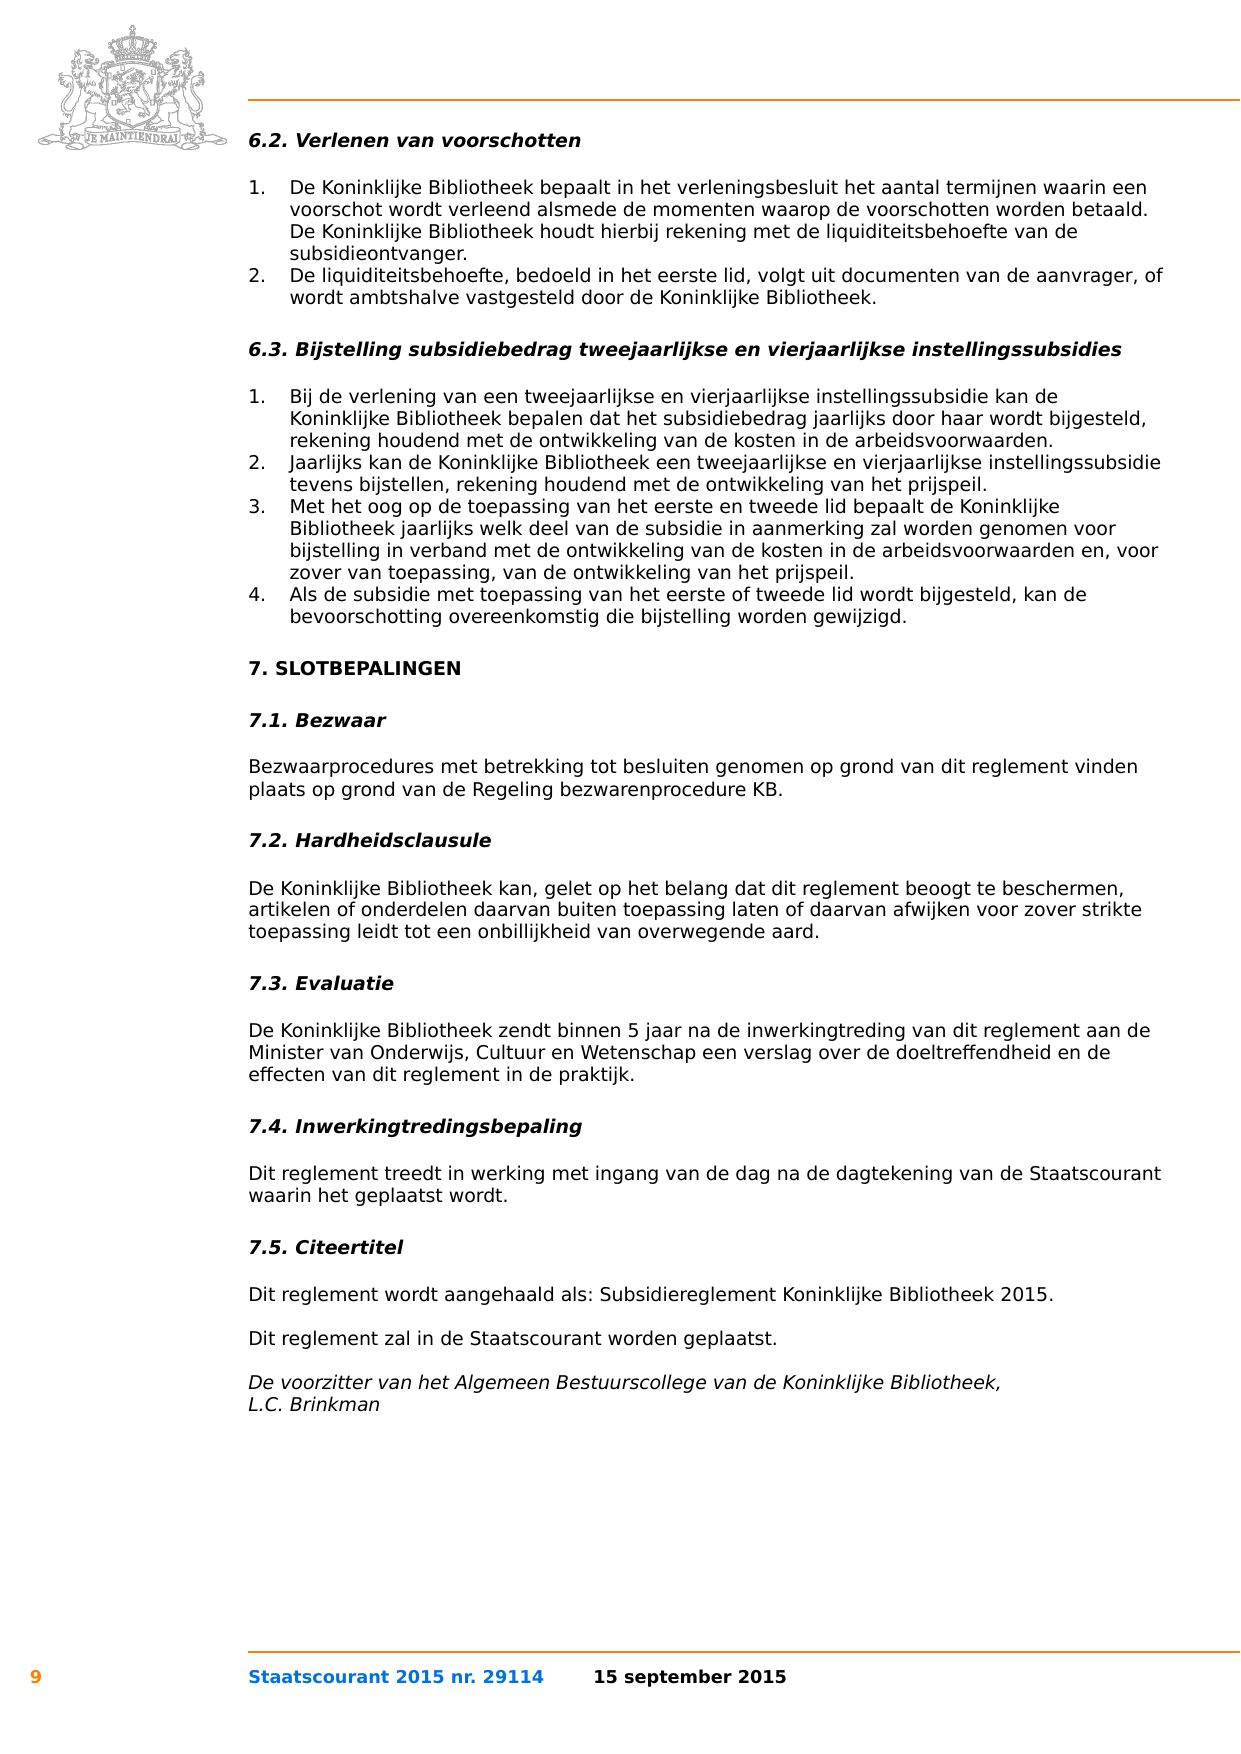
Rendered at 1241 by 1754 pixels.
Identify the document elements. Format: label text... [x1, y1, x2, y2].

text De Koninklijke Bibliotheek zendt binnen 5 jaar na de inwerkingtreding van dit reglement aan de Minister van Onderwijs, Cultuur en Wetenschap een verslag over de doeltreffendheid en de effecten van dit reglement in de praktijk. [248, 1020, 1163, 1086]
text 2. De liquiditeitsbehoefte, bedoeld in het eerste lid, volgt uit documenten van de aanvrager, of wordt ambtshalve vastgesteld door de Koninklijke Bibliotheek. [248, 265, 1163, 309]
text 3. Met het oog op de toepassing van het eerste en tweede lid bepaalt de Koninklijke Bibliotheek jaarlijks welk deel van de subsidie in aanmerking zal worden genomen voor bijstelling in verband met de ontwikkeling van de kosten in de arbeidsvoorwaarden en, voor zover van toepassing, van de ontwikkeling van het prijspeil. [248, 496, 1163, 583]
text 4. Als de subsidie met toepassing van het eerste of tweede lid wordt bijgesteld, kan de bevoorschotting overeenkomstig die bijstelling worden gewijzigd. [248, 583, 1163, 627]
subtitle 6.3. Bijstelling subsidiebedrag tweejaarlijkse en vierjaarlijkse instellingssubsidies [248, 339, 1163, 361]
text 1. Bij de verlening van een tweejaarlijkse en vierjaarlijkse instellingssubsidie kan de Koninklijke Bibliotheek bepalen dat het subsidiebedrag jaarlijks door haar wordt bijgesteld, rekening houdend met de ontwikkeling van de kosten in de arbeidsvoorwaarden. [248, 386, 1163, 452]
text Dit reglement wordt aangehaald als: Subsidiereglement Koninklijke Bibliotheek 2015. [248, 1284, 1163, 1306]
subtitle 7.2. Hardheidsclausule [248, 830, 1163, 852]
text De Koninklijke Bibliotheek kan, gelet op het belang dat dit reglement beoogt te beschermen, artikelen of onderdelen daarvan buiten toepassing laten of daarvan afwijken voor zover strikte toepassing leidt tot een onbillijkheid van overwegende aard. [248, 877, 1163, 943]
text Bezwaarprocedures met betrekking tot besluiten genomen op grond van dit reglement vinden plaats op grond van de Regeling bezwarenprocedure KB. [248, 756, 1163, 800]
subtitle 7.3. Evaluatie [248, 973, 1163, 995]
text Dit reglement zal in de Staatscourant worden geplaatst. [248, 1328, 1163, 1350]
subtitle 7. SLOTBEPALINGEN [248, 657, 1163, 679]
text 1. De Koninklijke Bibliotheek bepaalt in het verleningsbesluit het aantal termijnen waarin een voorschot wordt verleend alsmede de momenten waarop de voorschotten worden betaald. De Koninklijke Bibliotheek houdt hierbij rekening met de liquiditeitsbehoefte van de subsidieontvanger. [248, 177, 1163, 265]
text De voorzitter van het Algemeen Bestuurscollege van de Koninklijke Bibliotheek, L.C. Brinkman [248, 1372, 1163, 1416]
subtitle 7.5. Citeertitel [248, 1237, 1163, 1259]
subtitle 7.4. Inwerkingtredingsbepaling [248, 1116, 1163, 1138]
text Dit reglement treedt in werking met ingang van de dag na de dagtekening van de Staatscourant waarin het geplaatst wordt. [248, 1163, 1163, 1207]
subtitle 7.1. Bezwaar [248, 709, 1163, 731]
subtitle 6.2. Verlenen van voorschotten [248, 130, 1163, 152]
text 2. Jaarlijks kan de Koninklijke Bibliotheek een tweejaarlijkse en vierjaarlijkse instellingssubsidie tevens bijstellen, rekening houdend met de ontwikkeling van het prijspeil. [248, 452, 1163, 496]
picture [38, 25, 227, 150]
